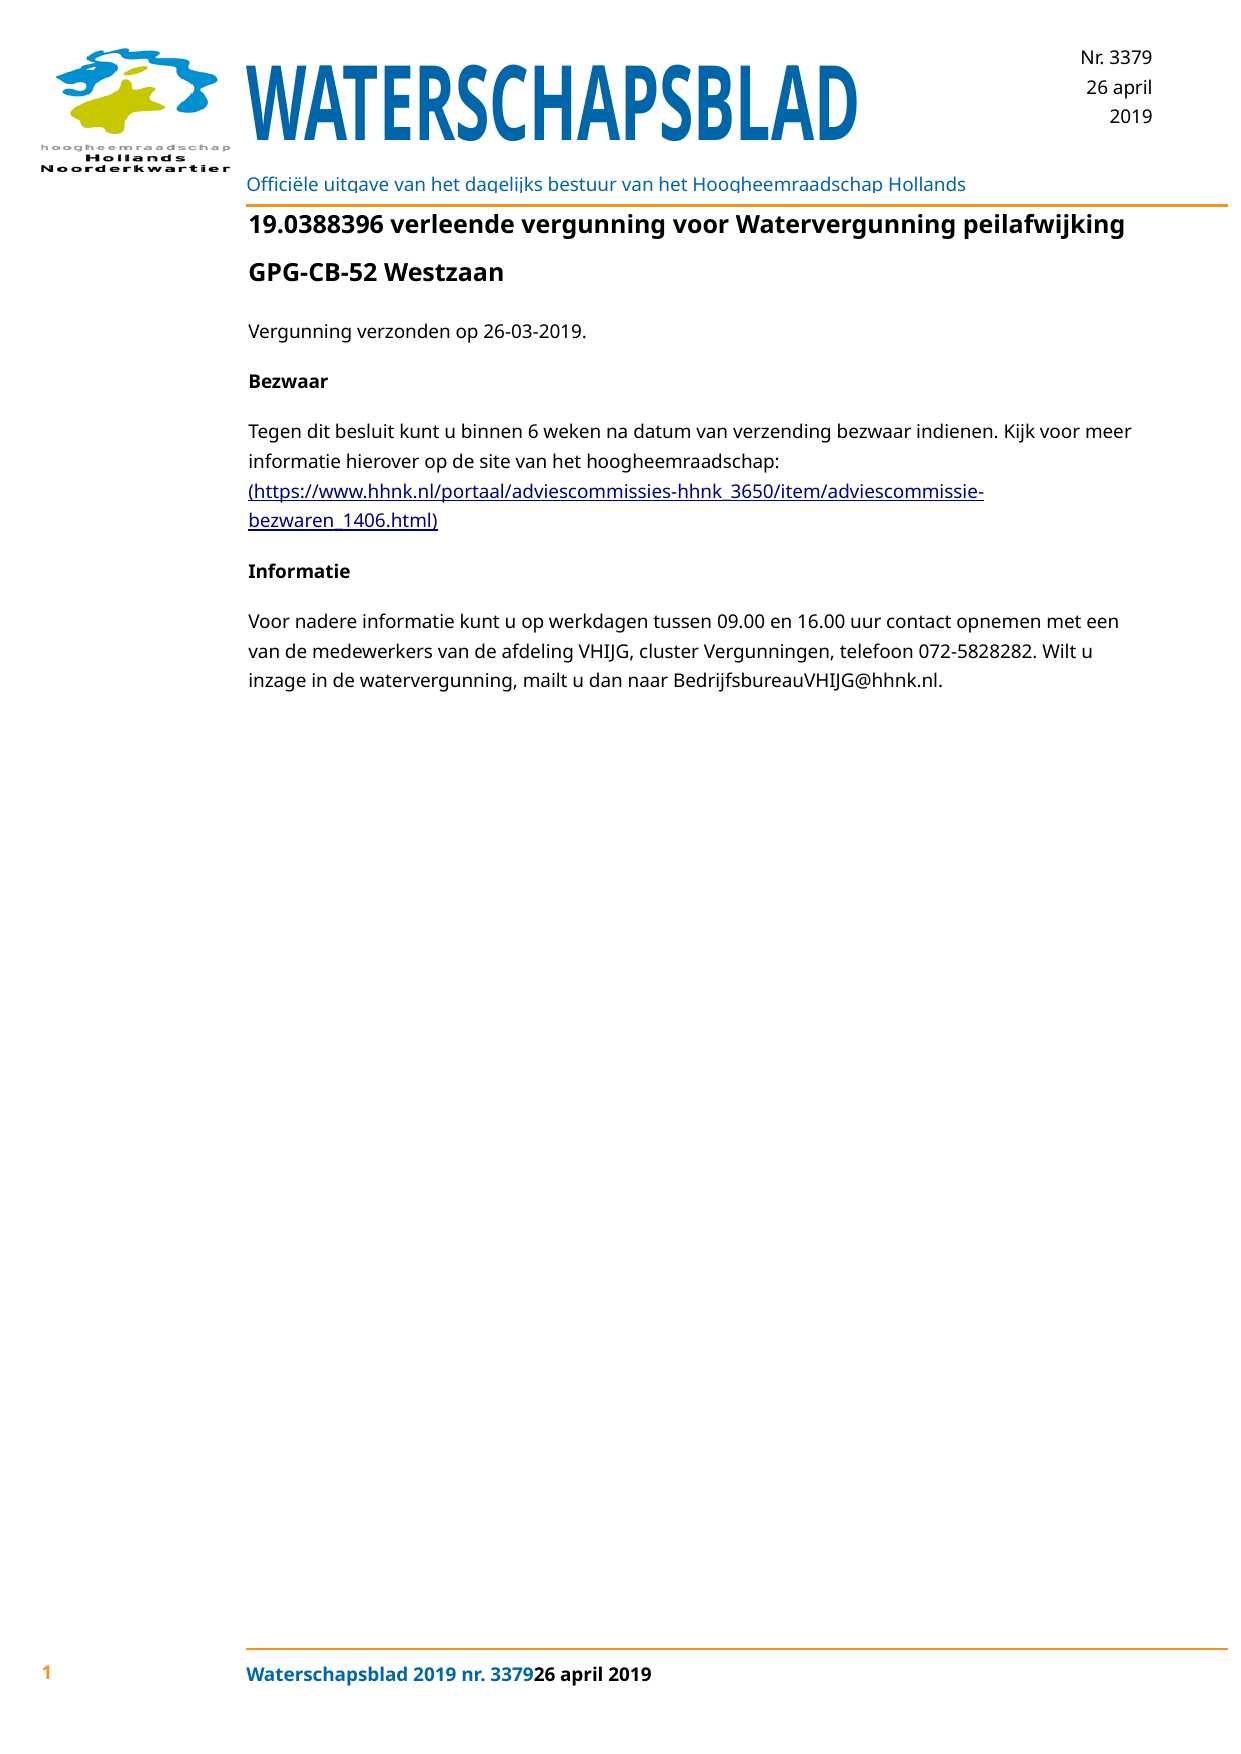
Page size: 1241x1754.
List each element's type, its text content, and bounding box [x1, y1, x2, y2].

text Tegen dit besluit kunt u binnen 6 weken na datum van verzending bezwaar indienen. Kijk voor meer informatie hierover op de site van het hoogheemraadschap: (https://www.hhnk.nl/portaal/adviescommissies-hhnk_3650/item/adviescommissie-bezwaren_1406.html) [248, 419, 1152, 533]
text Bezwaar [248, 368, 1152, 394]
text Voor nadere informatie kunt u op werkdagen tussen 09.00 en 16.00 uur contact opnemen met een van de medewerkers van de afdeling VHIJG, cluster Vergunningen, telefoon 072-5828282. Wilt u inzage in de watervergunning, mailt u dan naar BedrijfsbureauVHIJG@hhnk.nl. [248, 608, 1152, 693]
text Informatie [248, 558, 1152, 584]
text Vergunning verzonden op 26-03-2019. [248, 318, 1152, 344]
picture [41, 47, 231, 172]
text 19.0388396 verleende vergunning voor Watervergunning peilafwijking GPG-CB-52 Westzaan [248, 207, 1152, 288]
